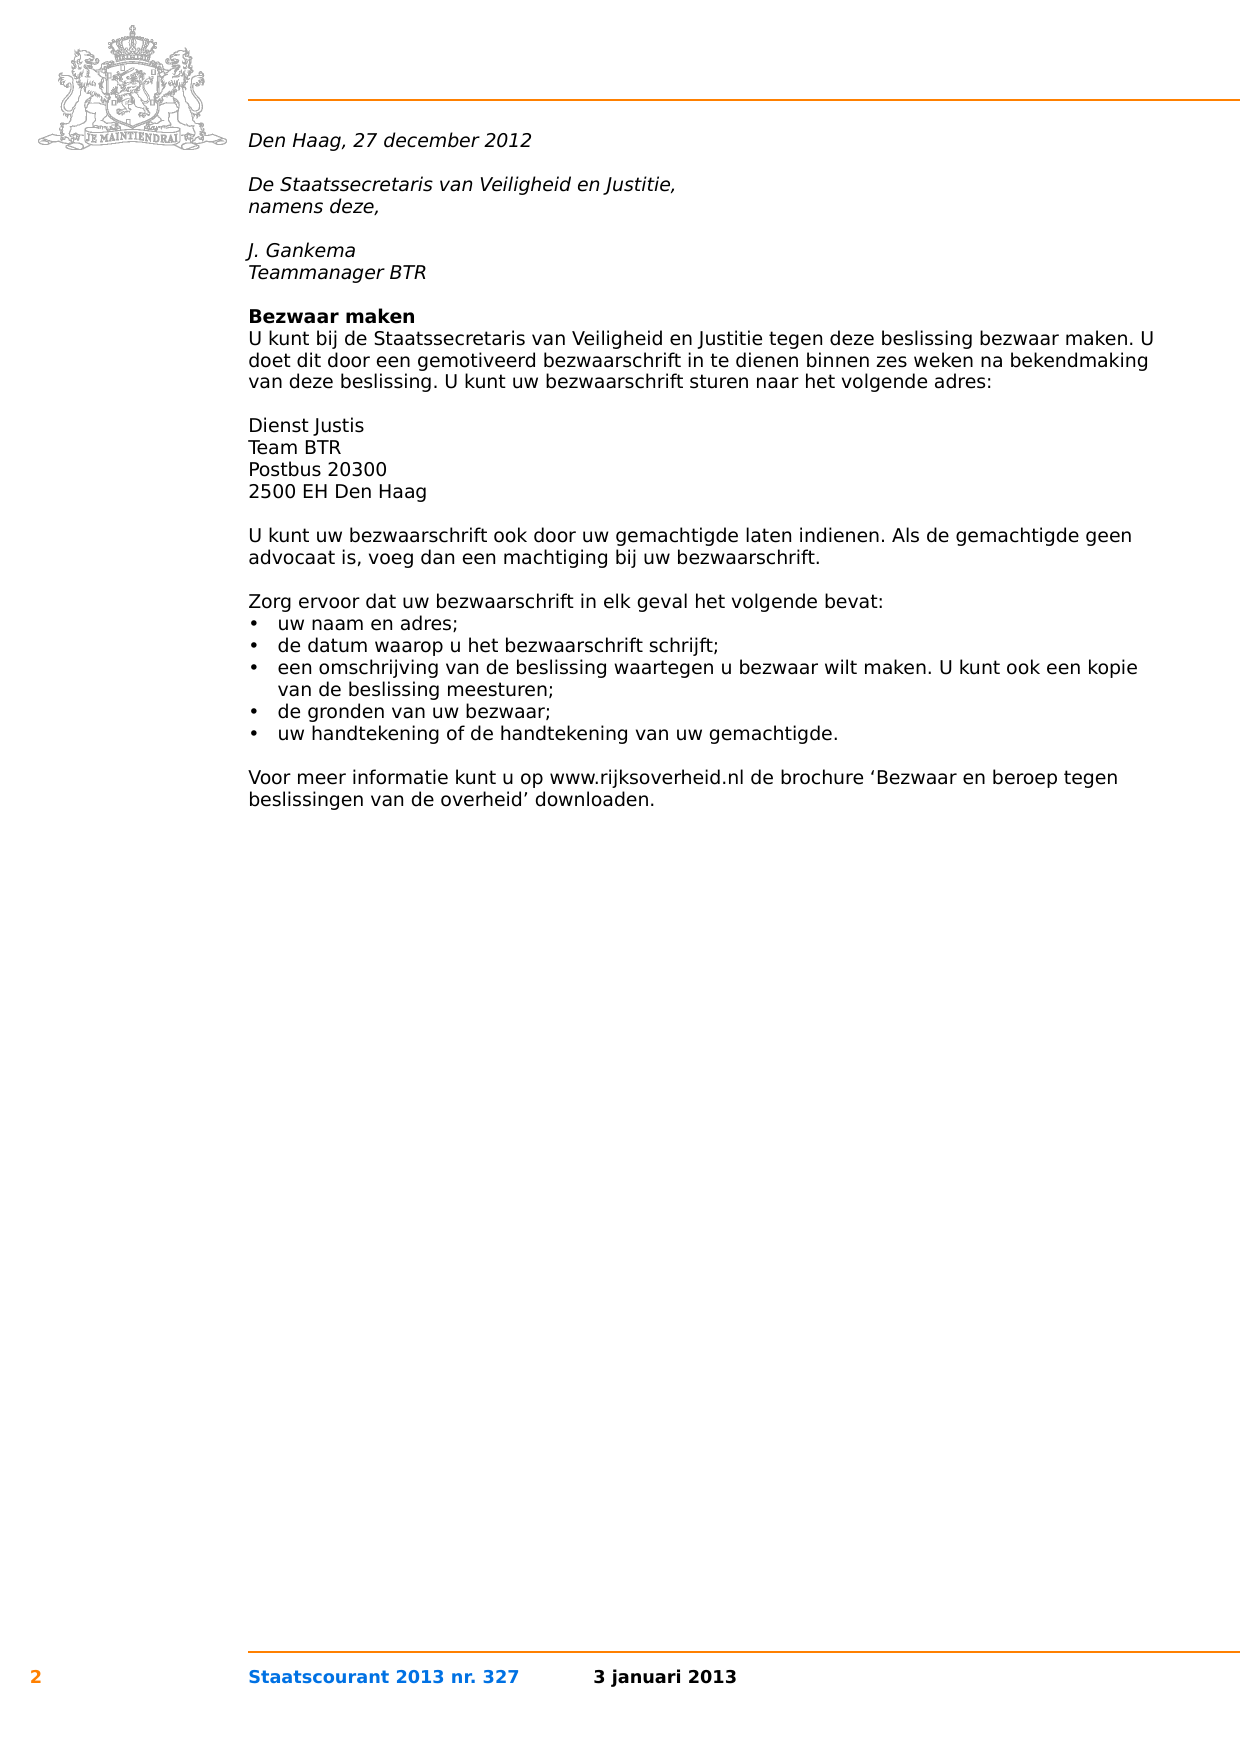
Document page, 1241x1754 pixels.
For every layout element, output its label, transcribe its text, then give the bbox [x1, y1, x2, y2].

text • uw naam en adres; [248, 613, 1163, 635]
text U kunt uw bezwaarschrift ook door uw gemachtigde laten indienen. Als de gemachtigde geen advocaat is, voeg dan een machtiging bij uw bezwaarschrift. [248, 525, 1163, 569]
text De Staatssecretaris van Veiligheid en Justitie, namens deze, J. Gankema Teammanager BTR [248, 174, 1163, 284]
text Den Haag, 27 december 2012 [248, 130, 1163, 152]
text Voor meer informatie kunt u op www.rijksoverheid.nl de brochure ‘Bezwaar en beroep tegen beslissingen van de overheid’ downloaden. [248, 767, 1163, 811]
text • een omschrijving van de beslissing waartegen u bezwaar wilt maken. U kunt ook een kopie van de beslissing meesturen; [248, 657, 1163, 701]
text • de gronden van uw bezwaar; [248, 701, 1163, 723]
text Bezwaar maken [248, 306, 1163, 327]
text Dienst Justis [248, 415, 1163, 437]
text U kunt bij de Staatssecretaris van Veiligheid en Justitie tegen deze beslissing bezwaar maken. U doet dit door een gemotiveerd bezwaarschrift in te dienen binnen zes weken na bekendmaking van deze beslissing. U kunt uw bezwaarschrift sturen naar het volgende adres: [248, 327, 1163, 393]
picture [38, 25, 227, 150]
text • uw handtekening of de handtekening van uw gemachtigde. [248, 723, 1163, 745]
text Team BTR [248, 437, 1163, 459]
text • de datum waarop u het bezwaarschrift schrijft; [248, 635, 1163, 657]
text Postbus 20300 [248, 459, 1163, 481]
text 2500 EH Den Haag [248, 481, 1163, 503]
text Zorg ervoor dat uw bezwaarschrift in elk geval het volgende bevat: [248, 591, 1163, 613]
